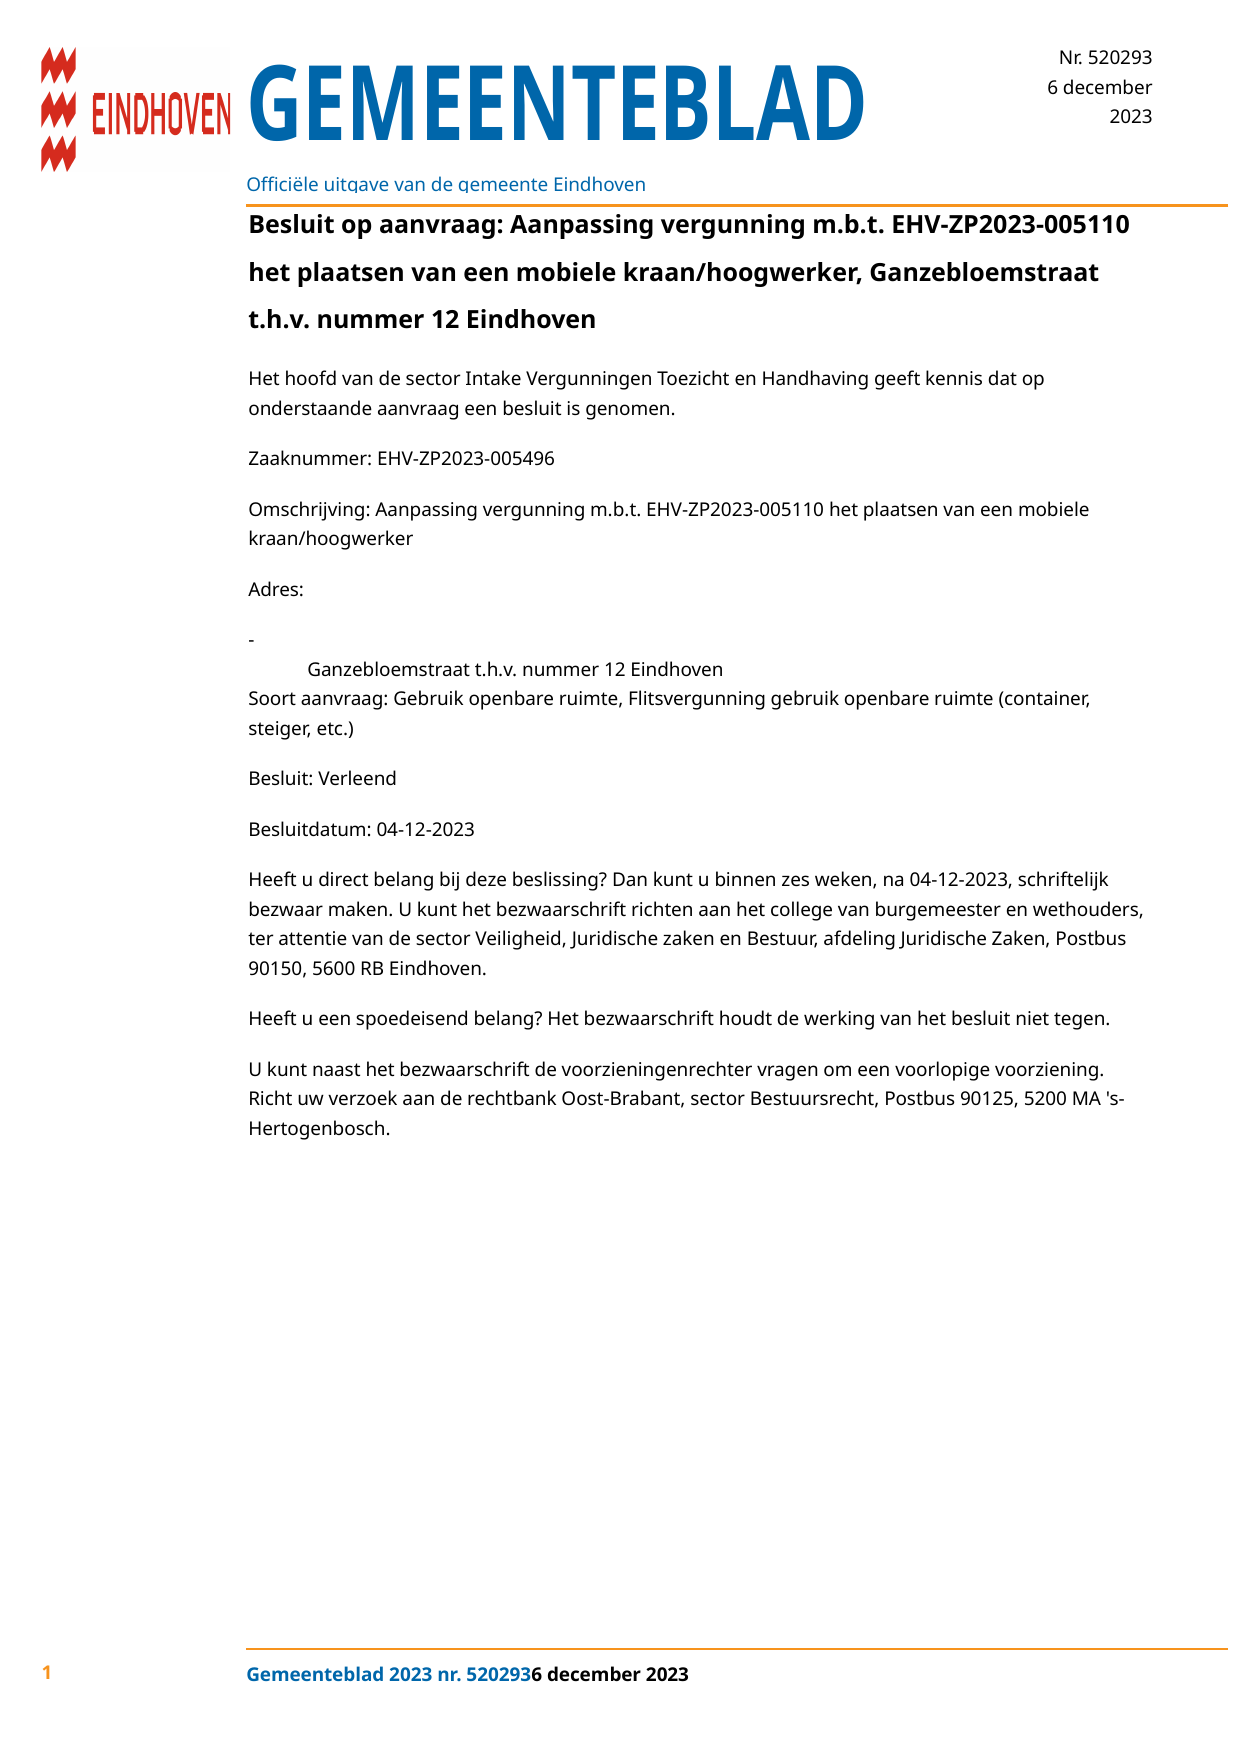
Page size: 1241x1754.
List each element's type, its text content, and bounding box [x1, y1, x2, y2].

text Besluit op aanvraag: Aanpassing vergunning m.b.t. EHV-ZP2023-005110 het plaatsen van een mobiele kraan/hoogwerker, Ganzebloemstraat t.h.v. nummer 12 Eindhoven [248, 207, 1152, 336]
picture [41, 47, 231, 172]
text Heeft u een spoedeisend belang? Het bezwaarschrift houdt de werking van het besluit niet tegen. [248, 1006, 1152, 1031]
text Besluitdatum: 04-12-2023 [248, 816, 1152, 842]
text Het hoofd van de sector Intake Vergunningen Toezicht en Handhaving geeft kennis dat op onderstaande aanvraag een besluit is genomen. [248, 366, 1152, 421]
list Ganzebloemstraat t.h.v. nummer 12 Eindhoven [248, 656, 1152, 682]
text Soort aanvraag: Gebruik openbare ruimte, Flitsvergunning gebruik openbare ruimte (container, steiger, etc.) [248, 686, 1152, 741]
text Omschrijving: Aanpassing vergunning m.b.t. EHV-ZP2023-005110 het plaatsen van een mobiele kraan/hoogwerker [248, 496, 1152, 551]
text Adres: [248, 576, 1152, 602]
text Heeft u direct belang bij deze beslissing? Dan kunt u binnen zes weken, na 04-12-2023, schriftelijk bezwaar maken. U kunt het bezwaarschrift richten aan het college van burgemeester en wethouders, ter attentie van de sector Veiligheid, Juridische zaken en Bestuur, afdeling Juridische Zaken, Postbus 90150, 5600 RB Eindhoven. [248, 866, 1152, 981]
text Besluit: Verleend [248, 766, 1152, 791]
text Zaaknummer: EHV-ZP2023-005496 [248, 446, 1152, 471]
text U kunt naast het bezwaarschrift de voorzieningenrechter vragen om een voorlopige voorziening. Richt uw verzoek aan de rechtbank Oost-Brabant, sector Bestuursrecht, Postbus 90125, 5200 MA 's-Hertogenbosch. [248, 1056, 1152, 1141]
